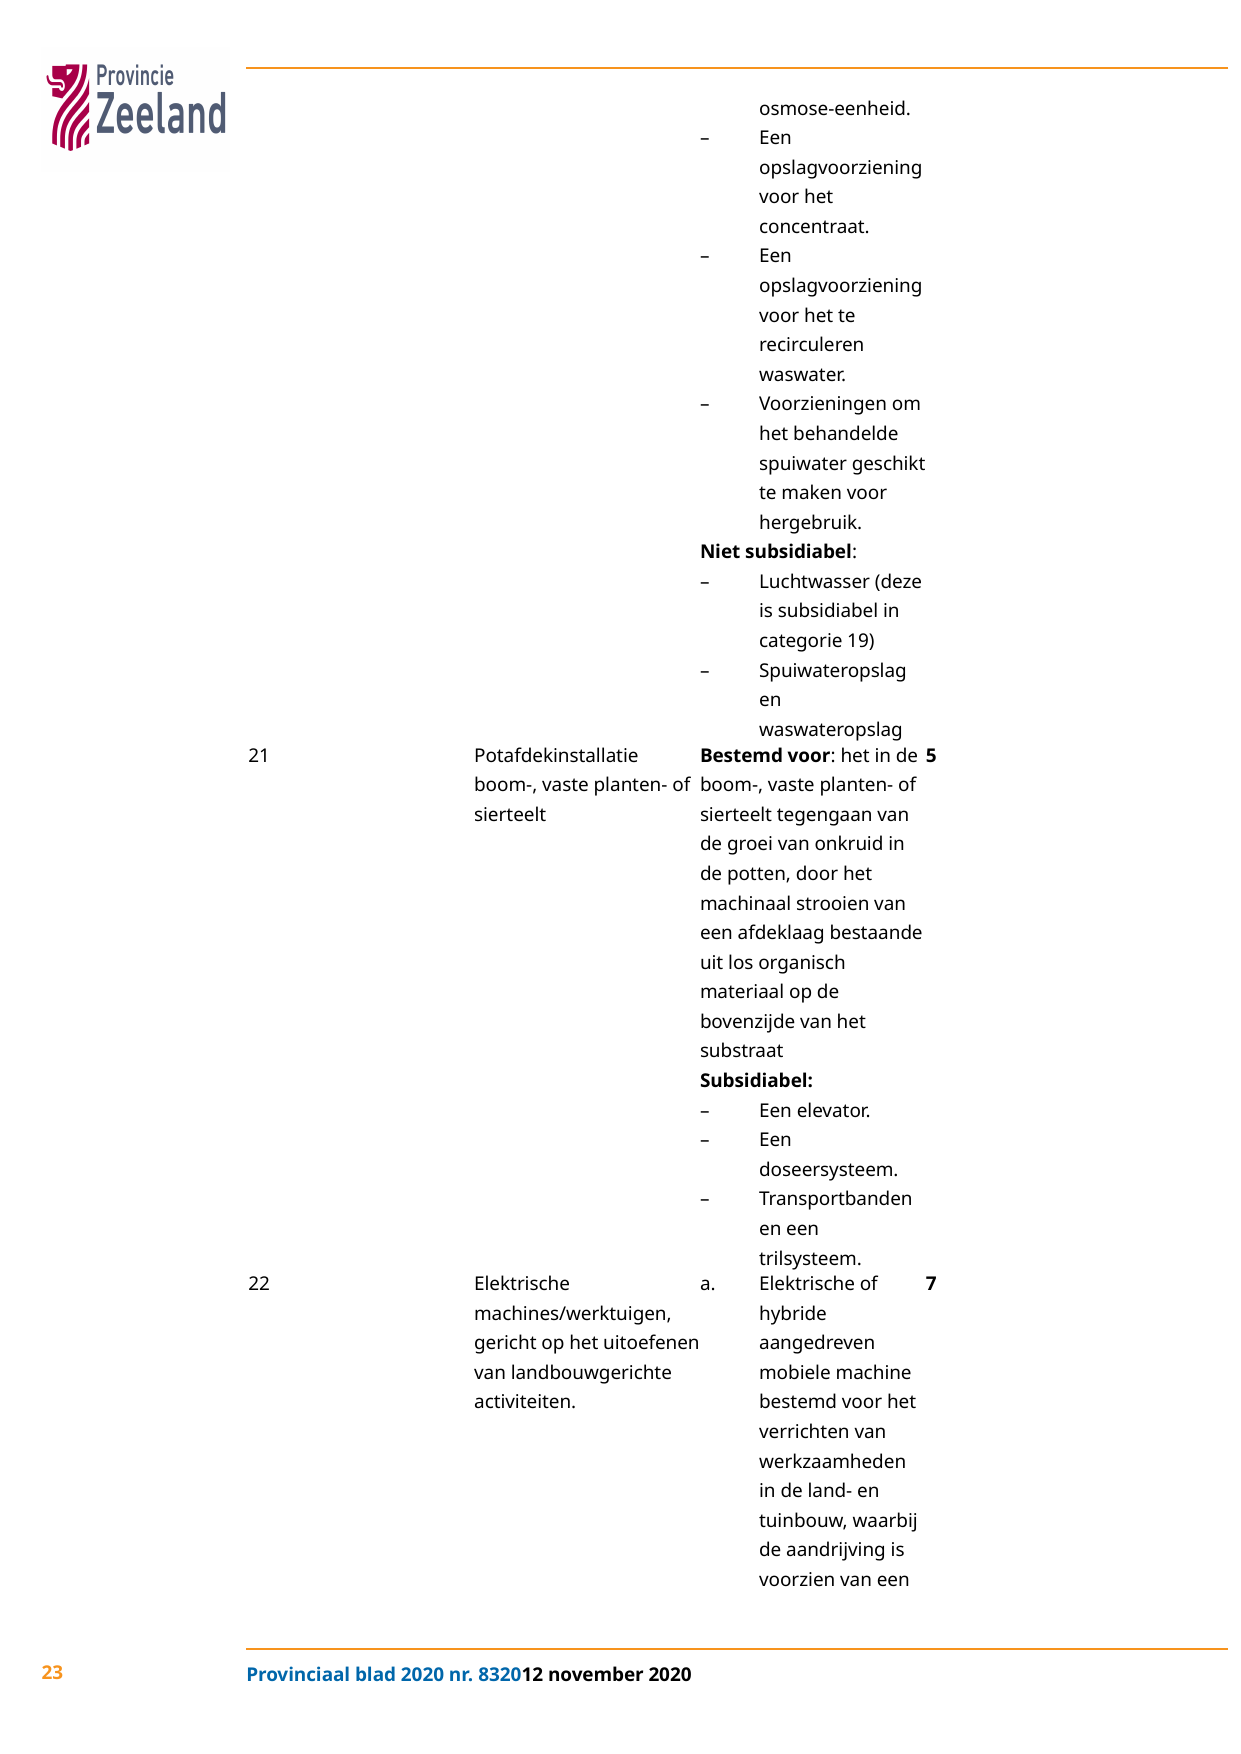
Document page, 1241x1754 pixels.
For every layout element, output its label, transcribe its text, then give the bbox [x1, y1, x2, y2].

table_cell osmose-eenheid. Een opslagvoorziening voor het concentraat. Een opslagvoorziening voor het te recirculeren waswater. Voorzieningen om het behandelde spuiwater geschikt te maken voor hergebruik. Niet subsidiabel: Luchtwasser (deze is subsidiabel in categorie 19) Spuiwateropslag en waswateropslag [700, 95, 926, 742]
table_cell 22 [248, 1270, 474, 1592]
table_cell 5 [926, 742, 1152, 1270]
table_cell Bestemd voor: het in de boom-, vaste planten- of sierteelt tegengaan van de groei van onkruid in de potten, door het machinaal strooien van een afdeklaag bestaande uit los organisch materiaal op de bovenzijde van het substraat Subsidiabel: Een elevator. Een doseersysteem. Transportbanden en een trilsysteem. [700, 742, 926, 1270]
table_cell [248, 95, 474, 742]
table_cell 7 [926, 1270, 1152, 1592]
table_cell [474, 95, 700, 742]
table_cell Elektrische machines/werktuigen, gericht op het uitoefenen van landbouwgerichte activiteiten. [474, 1270, 700, 1592]
table_cell [926, 95, 1152, 742]
table_cell Elektrische of hybride aangedreven mobiele machine bestemd voor het verrichten van werkzaamheden in de land- en tuinbouw, waarbij de aandrijving is voorzien van een [700, 1270, 926, 1592]
picture [41, 47, 231, 172]
table_cell 21 [248, 742, 474, 1270]
table_cell Potafdekinstallatie boom-, vaste planten- of sierteelt [474, 742, 700, 1270]
